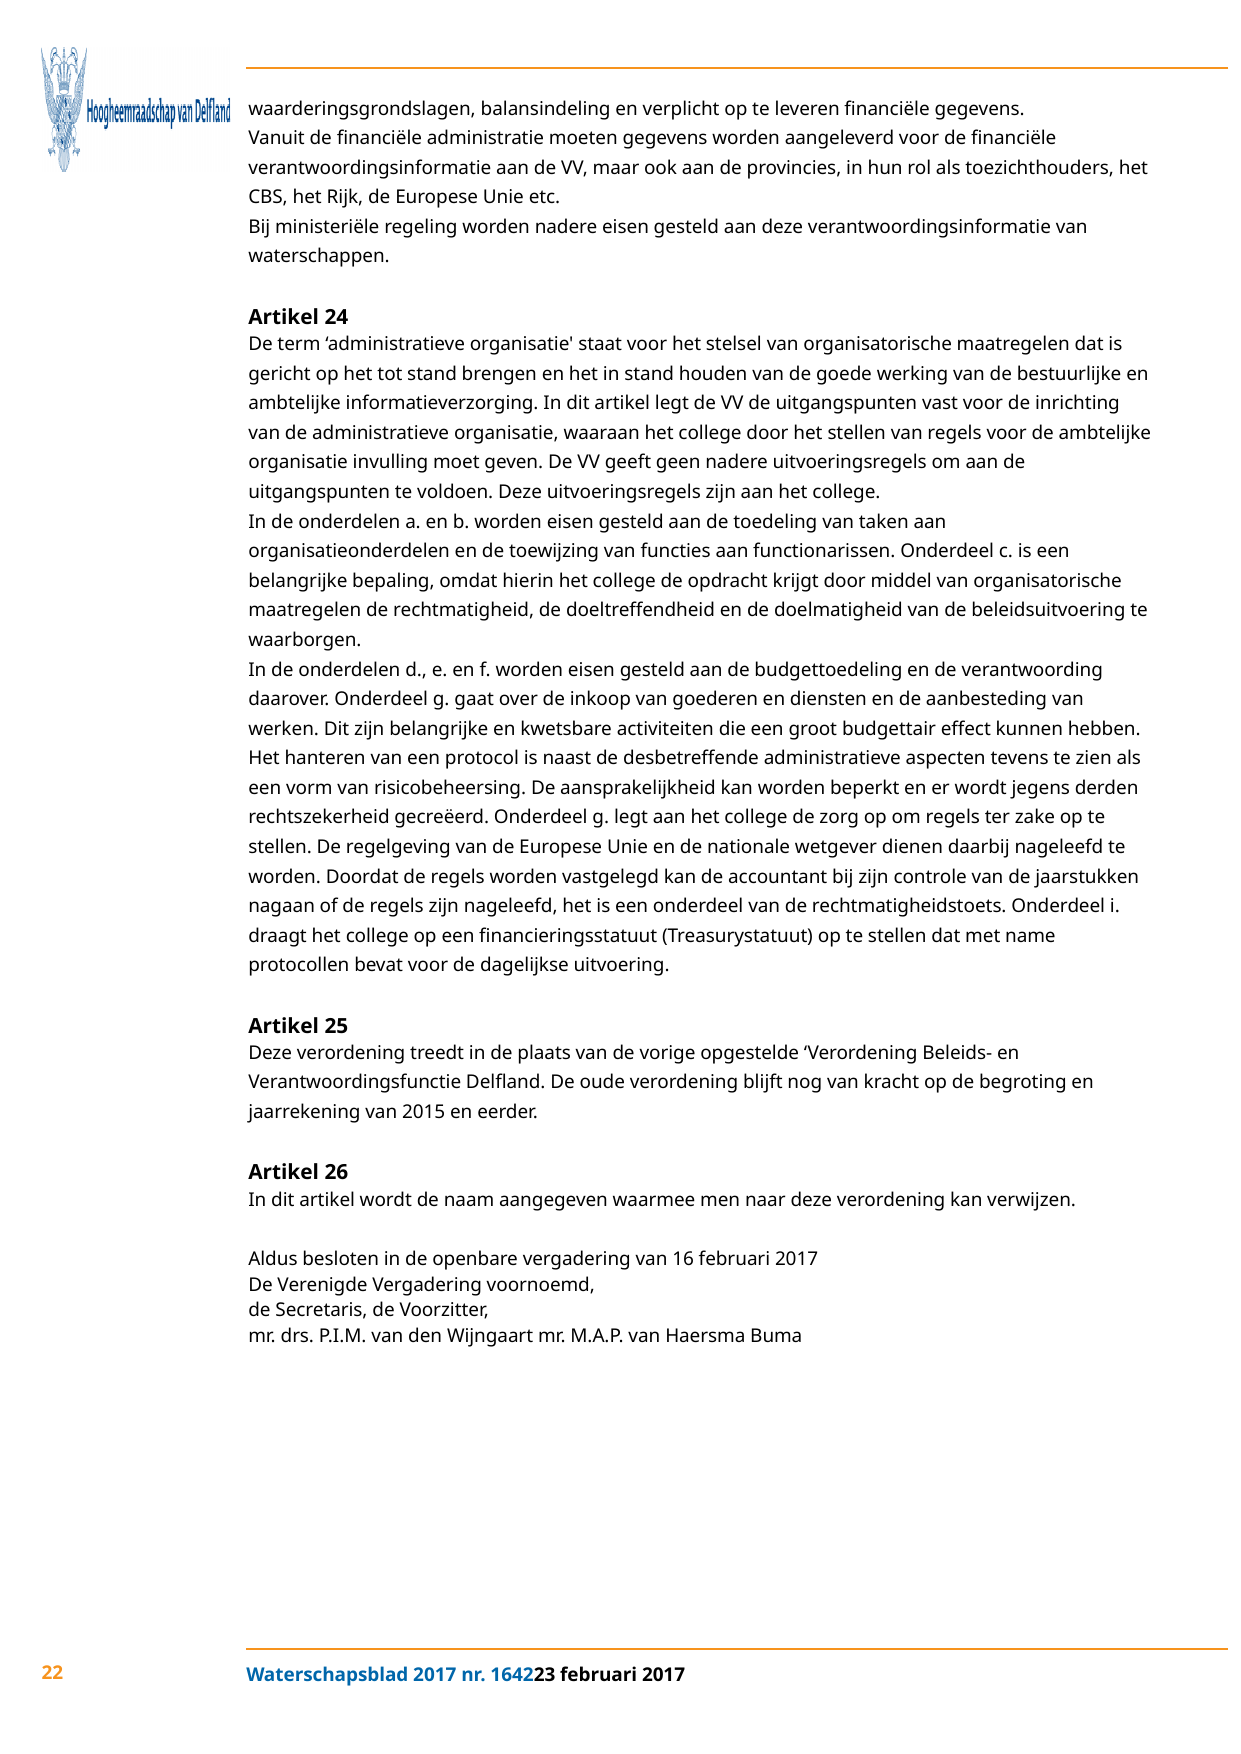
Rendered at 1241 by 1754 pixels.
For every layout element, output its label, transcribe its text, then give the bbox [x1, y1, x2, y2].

text De Verenigde Vergadering voornoemd, [248, 1271, 1152, 1297]
text Vanuit de financiële administratie moeten gegevens worden aangeleverd voor de financiële verantwoordingsinformatie aan de VV, maar ook aan de provincies, in hun rol als toezichthouders, het CBS, het Rijk, de Europese Unie etc. [248, 124, 1152, 209]
picture [41, 47, 231, 172]
text waarderingsgrondslagen, balansindeling en verplicht op te leveren financiële gegevens. [248, 95, 1152, 121]
text Aldus besloten in de openbare vergadering van 16 februari 2017 [248, 1245, 1152, 1271]
text de Secretaris, de Voorzitter, [248, 1297, 1152, 1322]
text In de onderdelen a. en b. worden eisen gesteld aan de toedeling van taken aan organisatieonderdelen en de toewijzing van functies aan functionarissen. Onderdeel c. is een belangrijke bepaling, omdat hierin het college de opdracht krijgt door middel van organisatorische maatregelen de rechtmatigheid, de doeltreffendheid en de doelmatigheid van de beleidsuitvoering te waarborgen. [248, 508, 1152, 652]
text In de onderdelen d., e. en f. worden eisen gesteld aan de budgettoedeling en de verantwoording daarover. Onderdeel g. gaat over de inkoop van goederen en diensten en de aanbesteding van werken. Dit zijn belangrijke en kwetsbare activiteiten die een groot budgettair effect kunnen hebben. Het hanteren van een protocol is naast de desbetreffende administratieve aspecten tevens te zien als een vorm van risicobeheersing. De aansprakelijkheid kan worden beperkt en er wordt jegens derden rechtszekerheid gecreëerd. Onderdeel g. legt aan het college de zorg op om regels ter zake op te stellen. De regelgeving van de Europese Unie en de nationale wetgever dienen daarbij nageleefd te worden. Doordat de regels worden vastgelegd kan de accountant bij zijn controle van de jaarstukken nagaan of de regels zijn nageleefd, het is een onderdeel van de rechtmatigheidstoets. Onderdeel i. draagt het college op een financieringsstatuut (Treasurystatuut) op te stellen dat met name protocollen bevat voor de dagelijkse uitvoering. [248, 656, 1152, 977]
text In dit artikel wordt de naam aangegeven waarmee men naar deze verordening kan verwijzen. [248, 1186, 1152, 1212]
text Artikel 25 [248, 1011, 1152, 1039]
text Deze verordening treedt in de plaats van de vorige opgestelde ‘Verordening Beleids- en Verantwoordingsfunctie Delfland. De oude verordening blijft nog van kracht op de begroting en jaarrekening van 2015 en eerder. [248, 1039, 1152, 1124]
text Artikel 26 [248, 1157, 1152, 1186]
text mr. drs. P.I.M. van den Wijngaart mr. M.A.P. van Haersma Buma [248, 1322, 1152, 1348]
text Bij ministeriële regeling worden nadere eisen gesteld aan deze verantwoordingsinformatie van waterschappen. [248, 213, 1152, 268]
text De term ‘administratieve organisatie' staat voor het stelsel van organisatorische maatregelen dat is gericht op het tot stand brengen en het in stand houden van de goede werking van de bestuurlijke en ambtelijke informatieverzorging. In dit artikel legt de VV de uitgangspunten vast voor de inrichting van de administratieve organisatie, waaraan het college door het stellen van regels voor de ambtelijke organisatie invulling moet geven. De VV geeft geen nadere uitvoeringsregels om aan de uitgangspunten te voldoen. Deze uitvoeringsregels zijn aan het college. [248, 330, 1152, 504]
text Artikel 24 [248, 302, 1152, 330]
